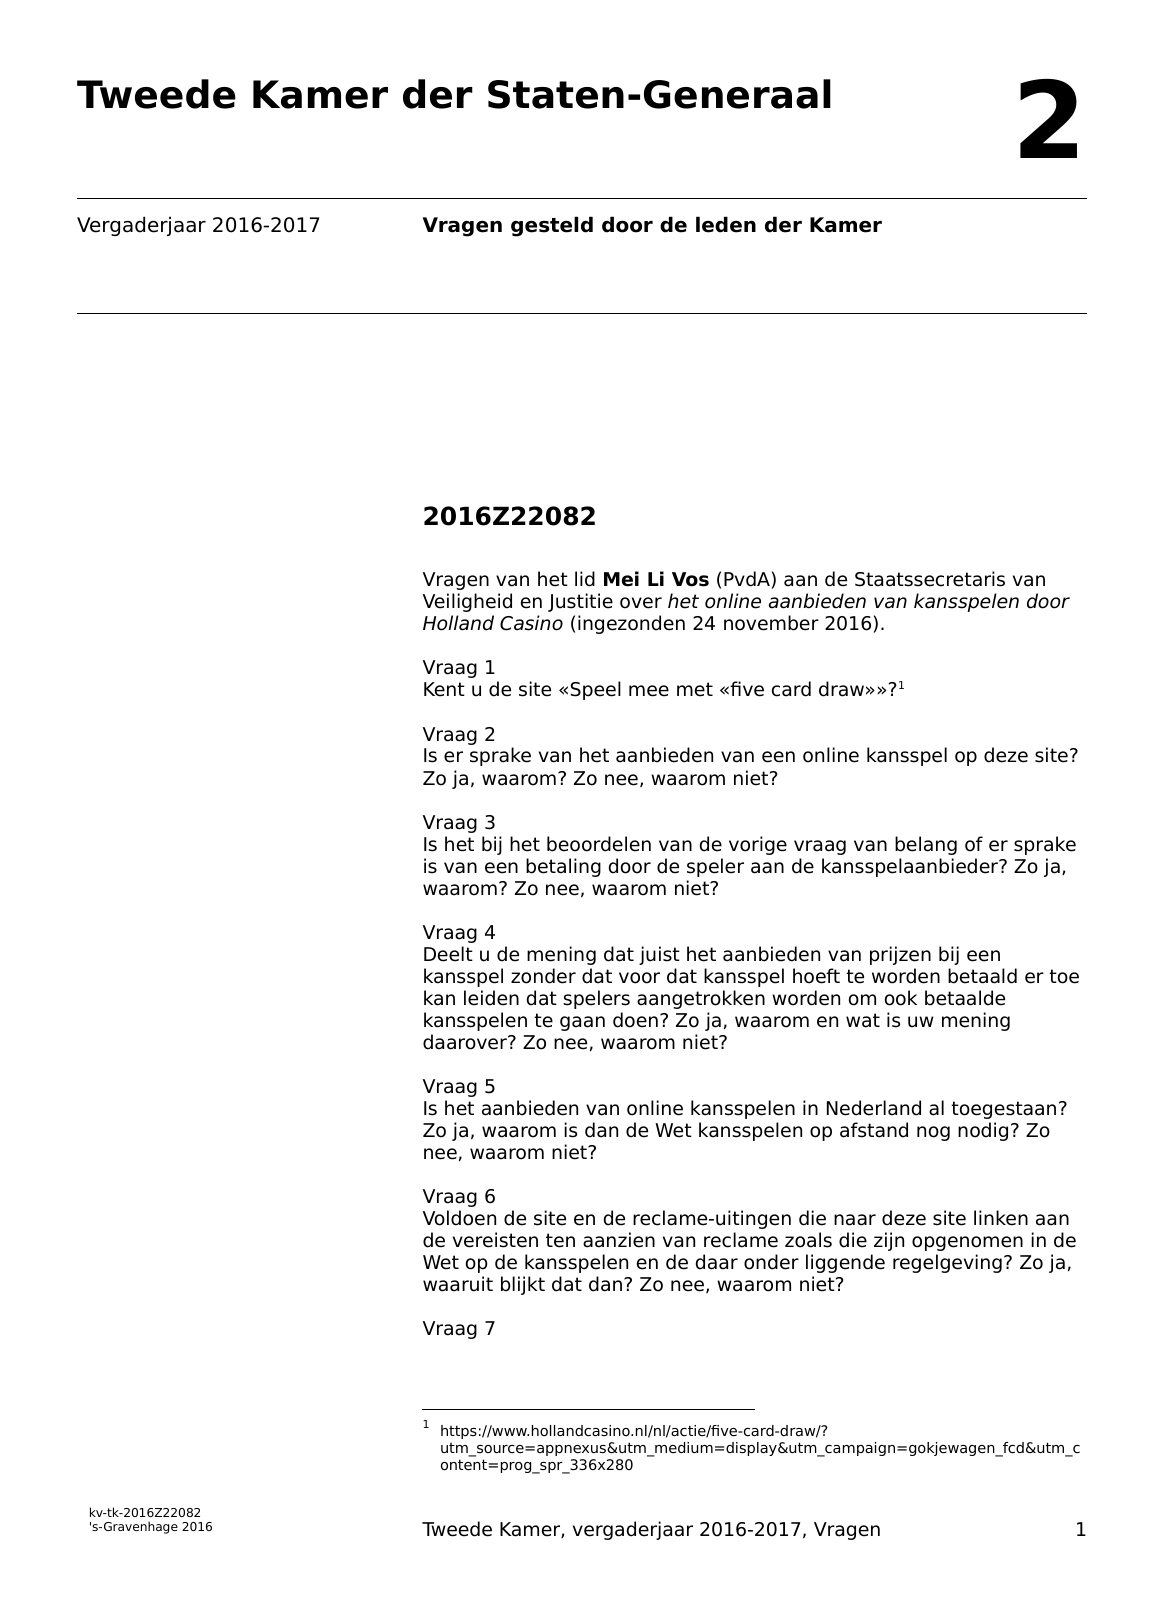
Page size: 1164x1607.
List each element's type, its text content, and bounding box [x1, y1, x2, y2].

text Kent u de site «Speel mee met «five card draw»»? [422, 679, 1087, 701]
text https://www.hollandcasino.nl/nl/actie/five-card-draw/?utm_source=appnexus&utm_medium=display&utm_campaign=gokjewagen_fcd&utm_content=prog_spr_336x280 [422, 1418, 1087, 1474]
text Vraag 5 [422, 1076, 1087, 1098]
table_header 2 [886, 59, 1087, 198]
text Vraag 1 [422, 657, 1087, 679]
text kv-tk-2016Z22082 [88, 1506, 323, 1520]
text 2016Z22082 [422, 502, 1087, 531]
text Voldoen de site en de reclame-uitingen die naar deze site linken aan de vereisten ten aanzien van reclame zoals die zijn opgenomen in de Wet op de kansspelen en de daar onder liggende regelgeving? Zo ja, waaruit blijkt dat dan? Zo nee, waarom niet? [422, 1208, 1087, 1296]
text Is er sprake van het aanbieden van een online kansspel op deze site? Zo ja, waarom? Zo nee, waarom niet? [422, 745, 1087, 789]
text 's-Gravenhage 2016 [88, 1520, 323, 1534]
text Vraag 2 [422, 723, 1087, 745]
text Is het bij het beoordelen van de vorige vraag van belang of er sprake is van een betaling door de speler aan de kansspelaanbieder? Zo ja, waarom? Zo nee, waarom niet? [422, 833, 1087, 899]
text Vragen van het lid Mei Li Vos (PvdA) aan de Staatssecretaris van Veiligheid en Justitie over het online aanbieden van kansspelen door Holland Casino (ingezonden 24 november 2016). [422, 569, 1087, 635]
text Is het aanbieden van online kansspelen in Nederland al toegestaan? Zo ja, waarom is dan de Wet kansspelen op afstand nog nodig? Zo nee, waarom niet? [422, 1098, 1087, 1164]
text Vraag 4 [422, 922, 1087, 944]
table_cell Vergaderjaar 2016-2017 [77, 199, 422, 313]
text Vraag 7 [422, 1318, 1087, 1340]
text Deelt u de mening dat juist het aanbieden van prijzen bij een kansspel zonder dat voor dat kansspel hoeft te worden betaald er toe kan leiden dat spelers aangetrokken worden om ook betaalde kansspelen te gaan doen? Zo ja, waarom en wat is uw mening daarover? Zo nee, waarom niet? [422, 944, 1087, 1053]
table_header Tweede Kamer der Staten-Generaal [77, 59, 886, 198]
text Vraag 3 [422, 812, 1087, 833]
text Vraag 6 [422, 1186, 1087, 1208]
table_cell Vragen gesteld door de leden der Kamer [422, 199, 1087, 313]
